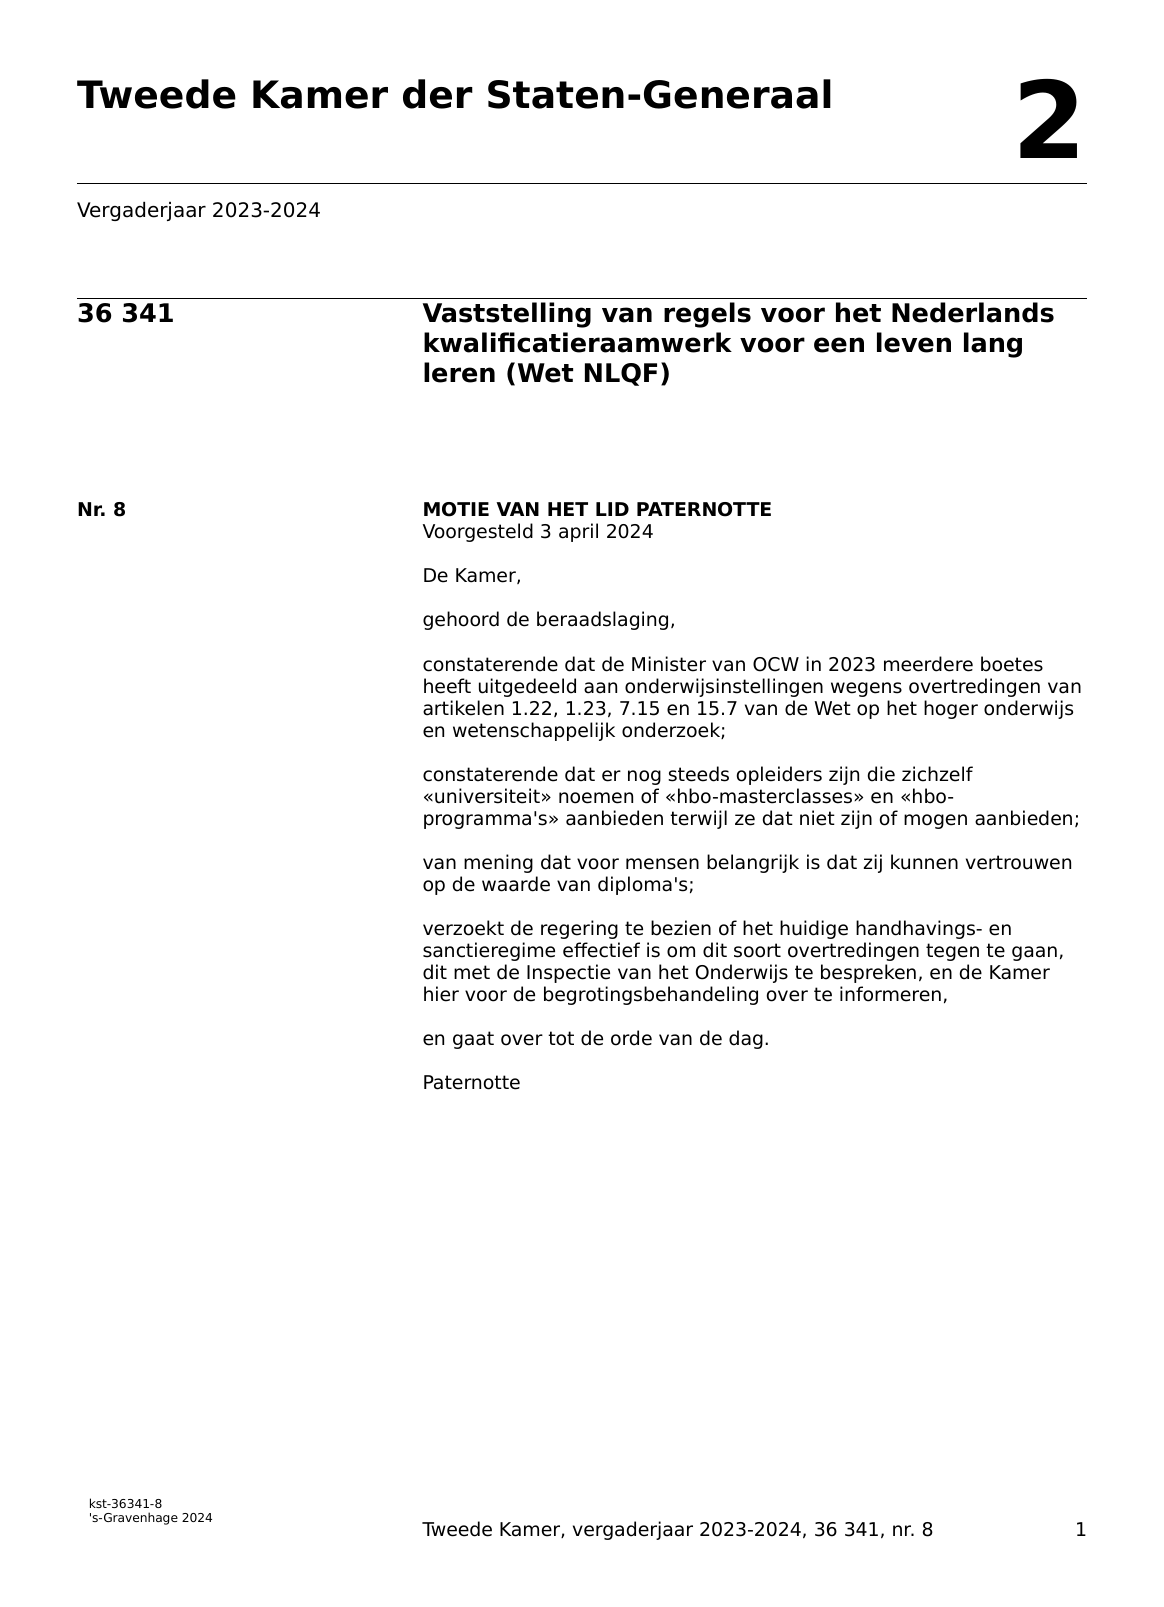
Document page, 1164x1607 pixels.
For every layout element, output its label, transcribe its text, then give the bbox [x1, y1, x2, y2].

text constaterende dat er nog steeds opleiders zijn die zichzelf «universiteit» noemen of «hbo-masterclasses» en «hbo-programma's» aanbieden terwijl ze dat niet zijn of mogen aanbieden; [422, 764, 1087, 829]
text Paternotte [422, 1072, 1087, 1094]
text kst-36341-8 [88, 1497, 323, 1511]
table_header Tweede Kamer der Staten-Generaal [77, 59, 886, 183]
text Voorgesteld 3 april 2024 [422, 521, 1087, 543]
text constaterende dat de Minister van OCW in 2023 meerdere boetes heeft uitgedeeld aan onderwijsinstellingen wegens overtredingen van artikelen 1.22, 1.23, 7.15 en 15.7 van de Wet op het hoger onderwijs en wetenschappelijk onderzoek; [422, 653, 1087, 741]
table_cell Vergaderjaar 2023-2024 [77, 184, 1087, 298]
text verzoekt de regering te bezien of het huidige handhavings- en sanctieregime effectief is om dit soort overtredingen tegen te gaan, dit met de Inspectie van het Onderwijs te bespreken, en de Kamer hier voor de begrotingsbehandeling over te informeren, [422, 918, 1087, 1006]
subtitle Nr. 8 MOTIE VAN HET LID PATERNOTTE [77, 499, 1087, 521]
text van mening dat voor mensen belangrijk is dat zij kunnen vertrouwen op de waarde van diploma's; [422, 852, 1087, 896]
table_header 2 [886, 59, 1087, 183]
text De Kamer, [422, 565, 1087, 587]
text en gaat over tot de orde van de dag. [422, 1028, 1087, 1050]
text gehoord de beraadslaging, [422, 609, 1087, 631]
subtitle 36 341 Vaststelling van regels voor het Nederlands kwalificatieraamwerk voor een leven lang leren (Wet NLQF) [77, 299, 1087, 388]
text 's-Gravenhage 2024 [88, 1511, 323, 1525]
